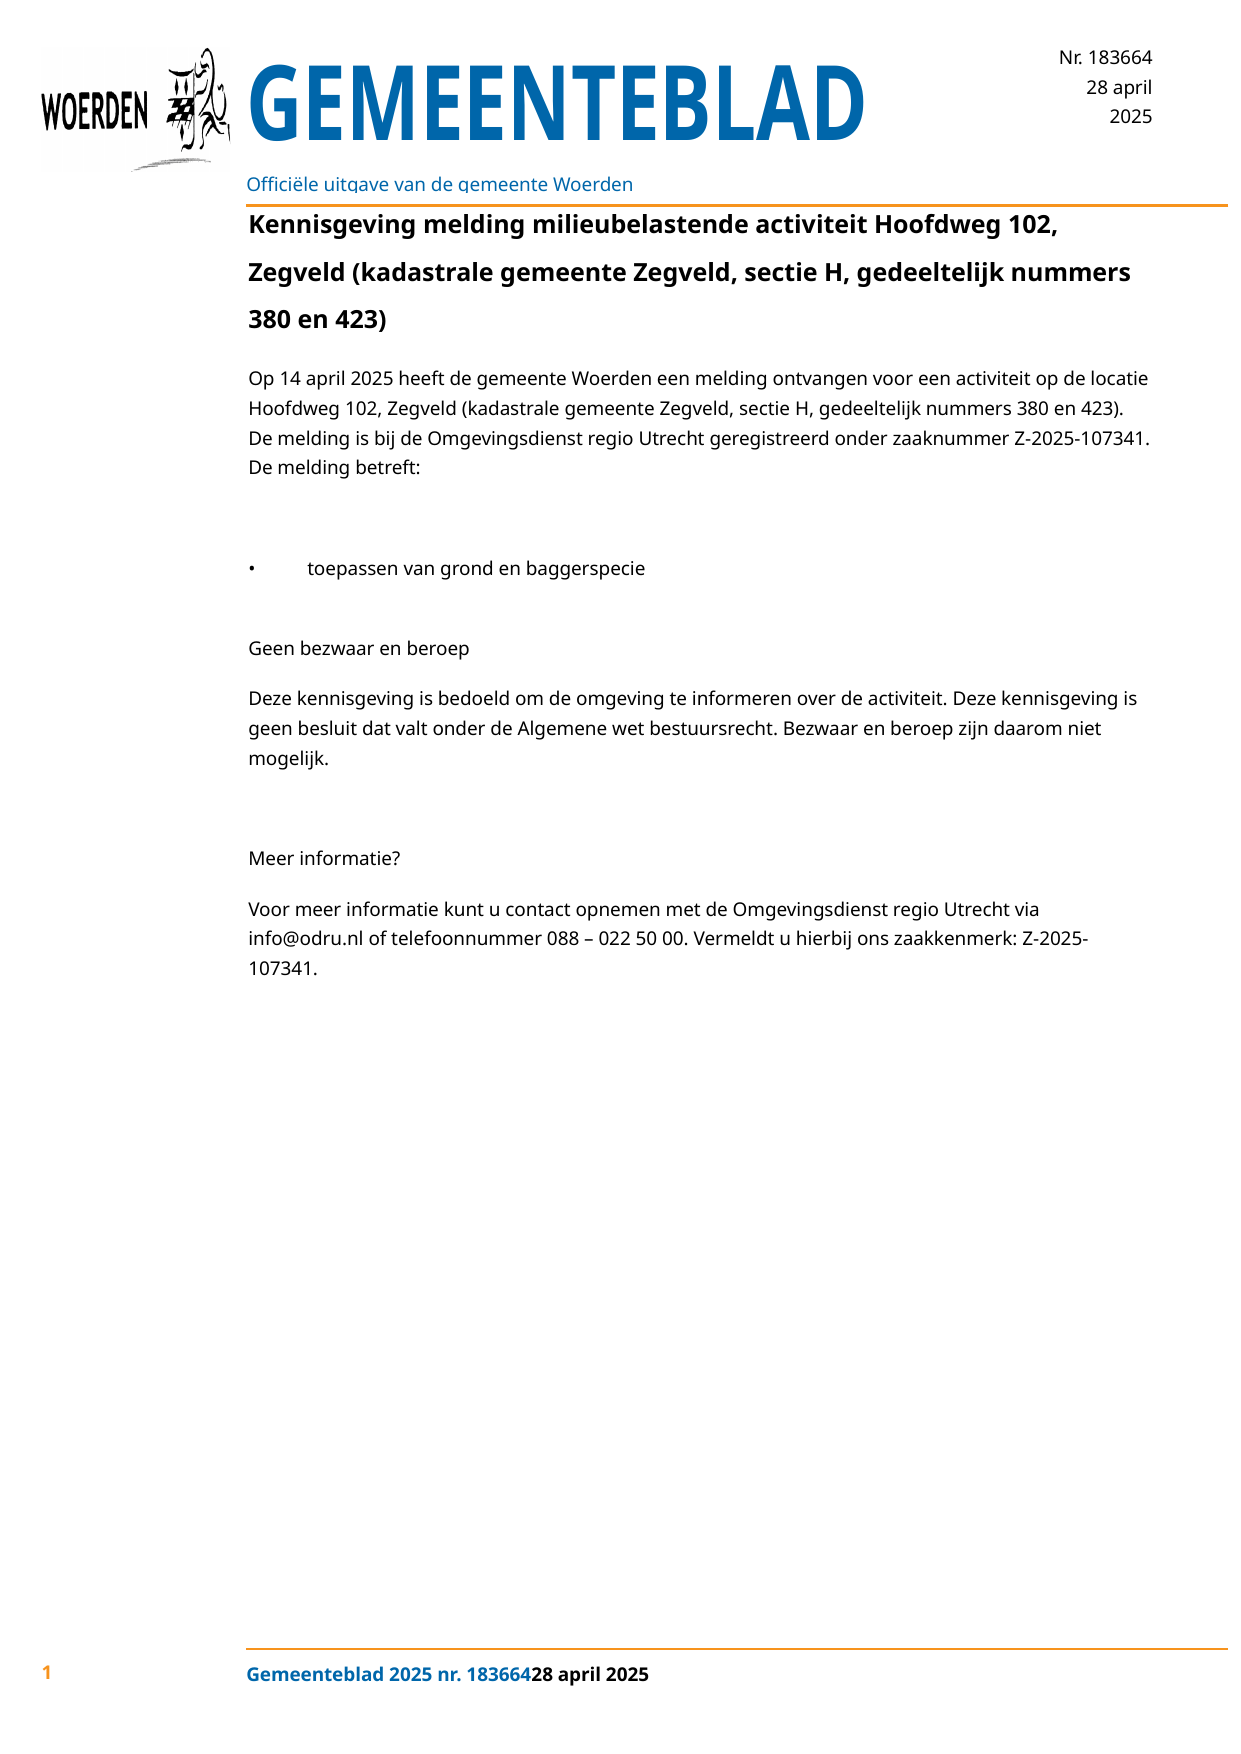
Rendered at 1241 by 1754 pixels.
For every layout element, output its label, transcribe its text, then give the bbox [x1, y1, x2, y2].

list toepassen van grond en baggerspecie [248, 555, 1152, 581]
text Voor meer informatie kunt u contact opnemen met de Omgevingsdienst regio Utrecht via info@odru.nl of telefoonnummer 088 – 022 50 00. Vermeldt u hierbij ons zaakkenmerk: Z-2025-107341. [248, 896, 1152, 981]
picture [41, 47, 231, 172]
text Deze kennisgeving is bedoeld om de omgeving te informeren over de activiteit. Deze kennisgeving is geen besluit dat valt onder de Algemene wet bestuursrecht. Bezwaar en beroep zijn daarom niet mogelijk. [248, 686, 1152, 770]
text Kennisgeving melding milieubelastende activiteit Hoofdweg 102, Zegveld (kadastrale gemeente Zegveld, sectie H, gedeeltelijk nummers 380 en 423) [248, 207, 1152, 336]
text Meer informatie? [248, 846, 1152, 871]
text Geen bezwaar en beroep [248, 635, 1152, 661]
text Op 14 april 2025 heeft de gemeente Woerden een melding ontvangen voor een activiteit op de locatie Hoofdweg 102, Zegveld (kadastrale gemeente Zegveld, sectie H, gedeeltelijk nummers 380 en 423). De melding is bij de Omgevingsdienst regio Utrecht geregistreerd onder zaaknummer Z-2025-107341. De melding betreft: [248, 366, 1152, 480]
